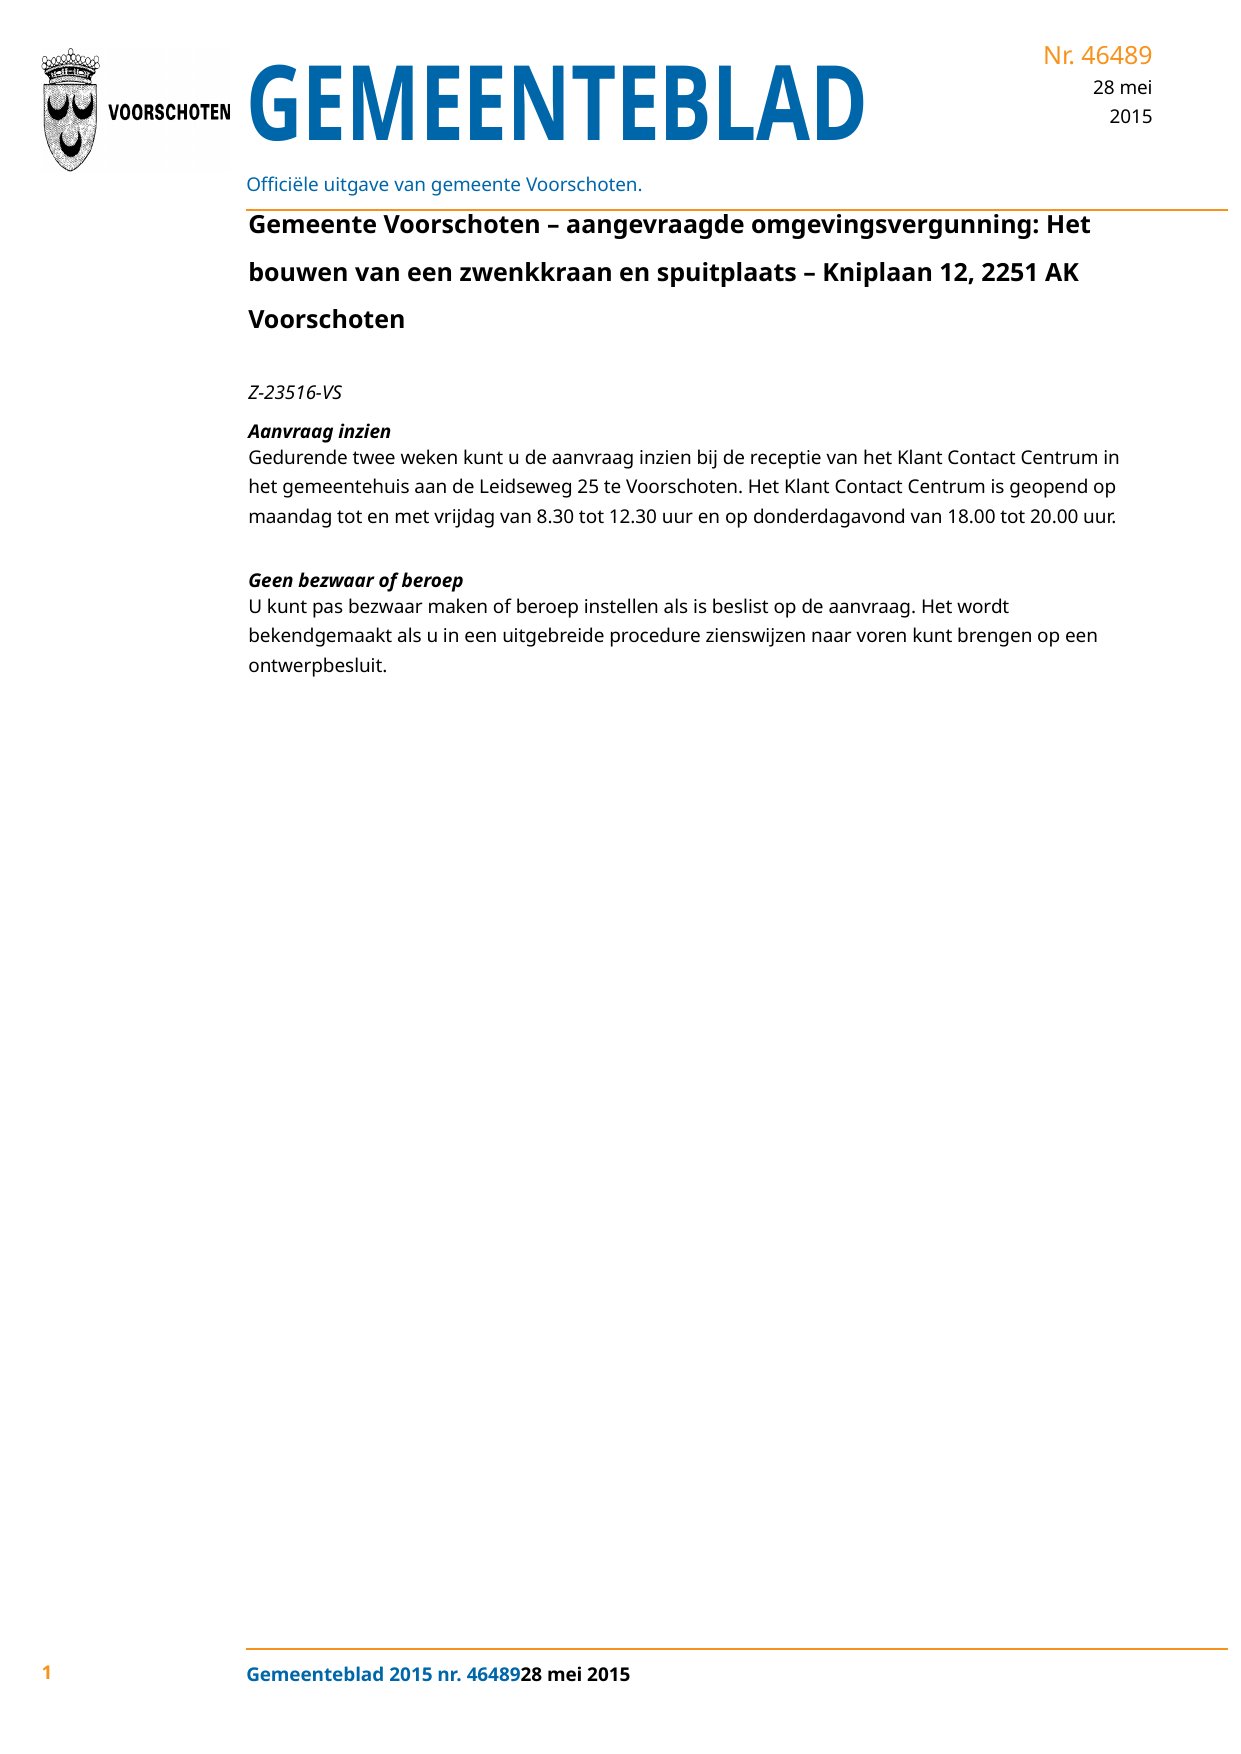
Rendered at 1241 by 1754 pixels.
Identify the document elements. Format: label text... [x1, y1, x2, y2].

text Z-23516-VS [248, 379, 1152, 405]
text Gedurende twee weken kunt u de aanvraag inzien bij de receptie van het Klant Contact Centrum in het gemeentehuis aan de Leidseweg 25 te Voorschoten. Het Klant Contact Centrum is geopend op maandag tot en met vrijdag van 8.30 tot 12.30 uur en op donderdagavond van 18.00 tot 20.00 uur. [248, 444, 1152, 529]
text Aanvraag inzien [248, 418, 1152, 444]
text Gemeente Voorschoten – aangevraagde omgevingsvergunning: Het bouwen van een zwenkkraan en spuitplaats – Kniplaan 12, 2251 AK Voorschoten [248, 211, 1152, 336]
text Geen bezwaar of beroep [248, 567, 1152, 593]
text U kunt pas bezwaar maken of beroep instellen als is beslist op de aanvraag. Het wordt bekendgemaakt als u in een uitgebreide procedure zienswijzen naar voren kunt brengen op een ontwerpbesluit. [248, 593, 1152, 678]
picture [41, 47, 231, 172]
